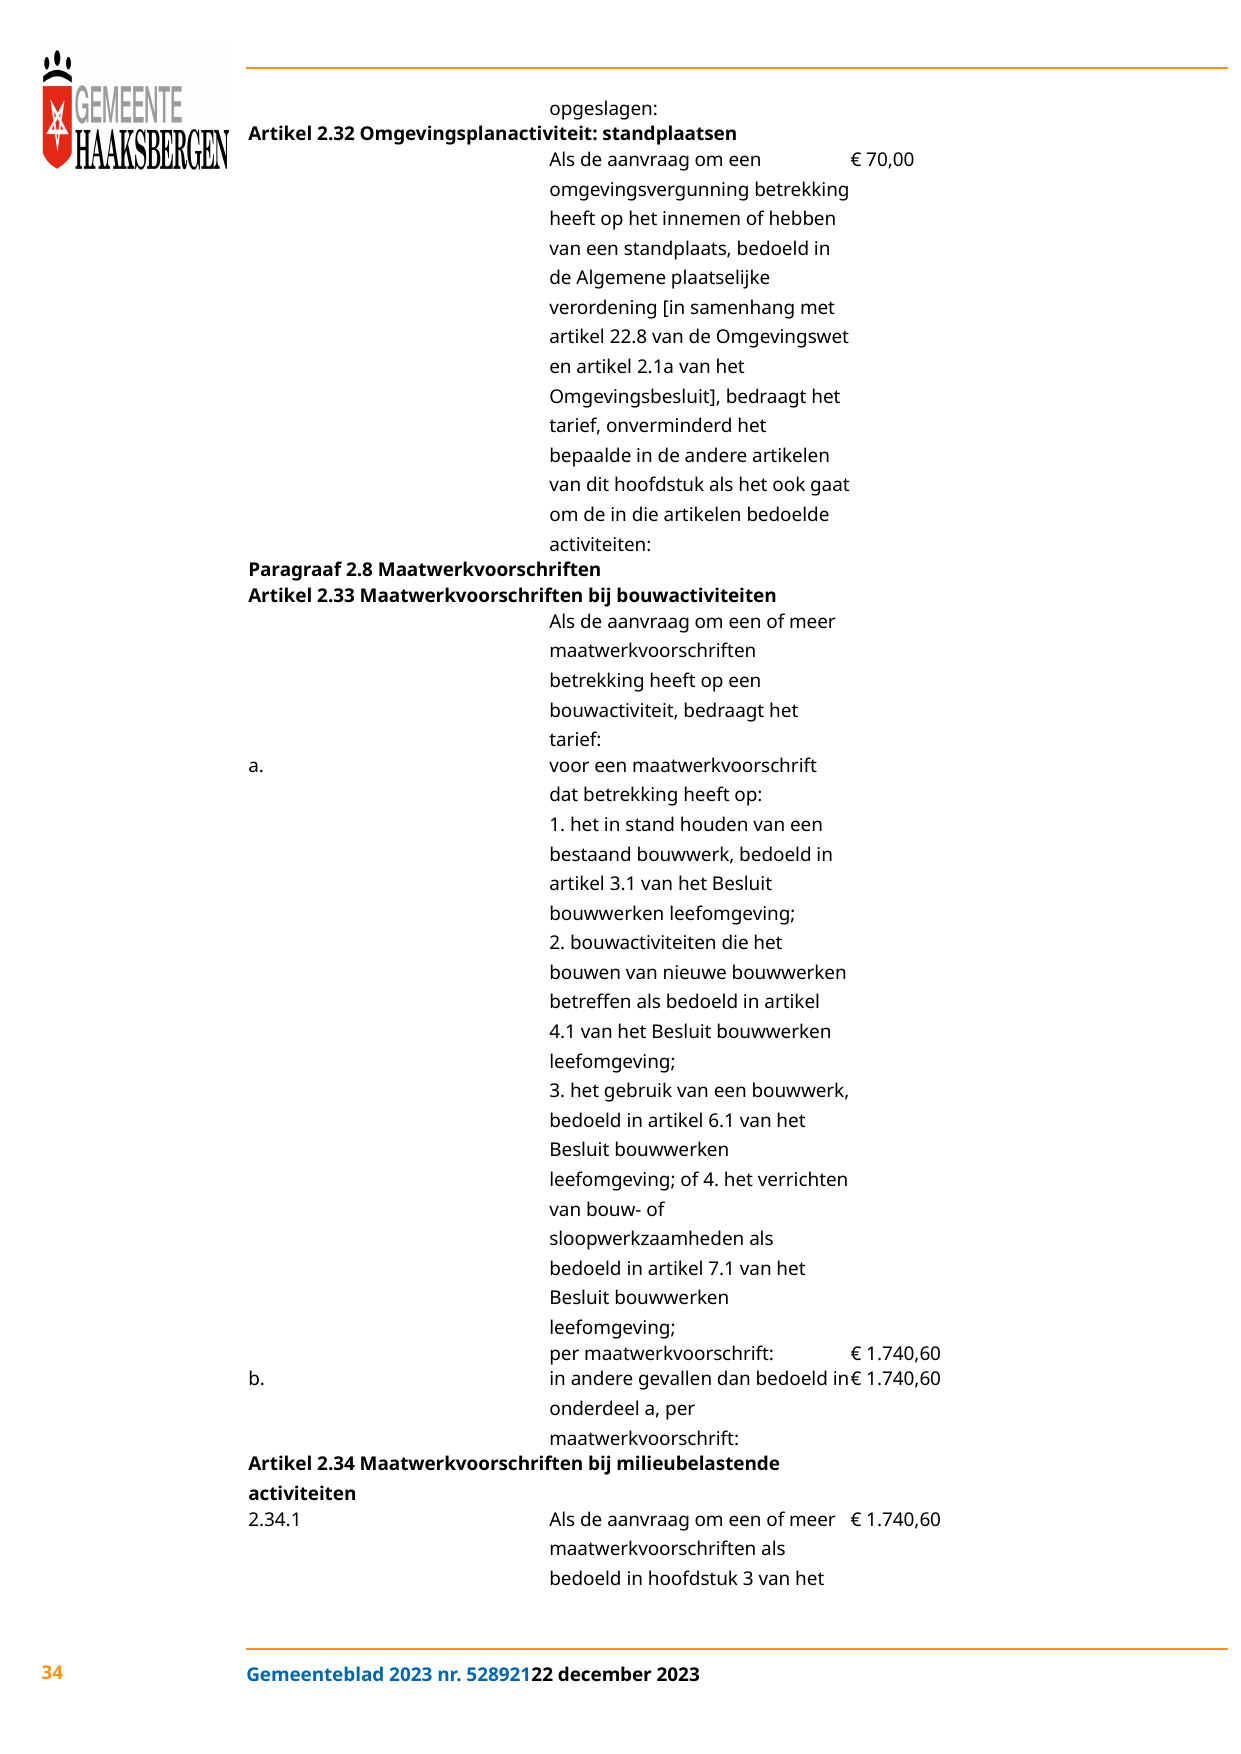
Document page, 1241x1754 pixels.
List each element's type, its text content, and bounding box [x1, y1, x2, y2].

table_cell € 1.740,60 [850, 1366, 1152, 1451]
table_cell Paragraaf 2.8 Maatwerkvoorschriften [248, 557, 850, 582]
table_cell voor een maatwerkvoorschrift dat betrekking heeft op: 1. het in stand houden van een bestaand bouwwerk, bedoeld in artikel 3.1 van het Besluit bouwwerken leefomgeving; 2. bouwactiviteiten die het bouwen van nieuwe bouwwerken betreffen als bedoeld in artikel 4.1 van het Besluit bouwwerken leefomgeving; 3. het gebruik van een bouwwerk, bedoeld in artikel 6.1 van het Besluit bouwwerken leefomgeving; of 4. het verrichten van bouw- of sloopwerkzaamheden als bedoeld in artikel 7.1 van het Besluit bouwwerken leefomgeving; [549, 752, 850, 1340]
table_cell opgeslagen: [549, 95, 850, 121]
picture [41, 47, 231, 172]
table_cell € 1.740,60 [850, 1340, 1152, 1366]
table_cell Artikel 2.32 Omgevingsplanactiviteit: standplaatsen [248, 121, 850, 146]
table_cell [850, 557, 1152, 582]
table_cell b. [248, 1366, 549, 1451]
table_cell € 1.740,60 [850, 1506, 1152, 1591]
table_cell Als de aanvraag om een of meer maatwerkvoorschriften als bedoeld in hoofdstuk 3 van het [549, 1506, 850, 1591]
table_cell per maatwerkvoorschrift: [549, 1340, 850, 1366]
table_cell a. [248, 752, 549, 1366]
table_cell in andere gevallen dan bedoeld in onderdeel a, per maatwerkvoorschrift: [549, 1366, 850, 1451]
table_cell Artikel 2.33 Maatwerkvoorschriften bij bouwactiviteiten [248, 582, 850, 608]
table_cell [850, 608, 1152, 752]
table_cell Als de aanvraag om een omgevingsvergunning betrekking heeft op het innemen of hebben van een standplaats, bedoeld in de Algemene plaatselijke verordening [in samenhang met artikel 22.8 van de Omgevingswet en artikel 2.1a van het Omgevingsbesluit], bedraagt het tarief, onverminderd het bepaalde in de andere artikelen van dit hoofdstuk als het ook gaat om de in die artikelen bedoelde activiteiten: [549, 146, 850, 557]
table_cell [850, 582, 1152, 608]
table_cell [850, 95, 1152, 121]
table_cell [248, 95, 549, 121]
table_cell [248, 146, 549, 557]
table_cell [850, 121, 1152, 146]
table_cell € 70,00 [850, 146, 1152, 557]
table_cell [850, 1451, 1152, 1506]
table_cell Artikel 2.34 Maatwerkvoorschriften bij milieubelastende activiteiten [248, 1451, 850, 1506]
table_cell [850, 752, 1152, 1340]
table_cell [248, 608, 549, 752]
table_cell 2.34.1 [248, 1506, 549, 1591]
table_cell Als de aanvraag om een of meer maatwerkvoorschriften betrekking heeft op een bouwactiviteit, bedraagt het tarief: [549, 608, 850, 752]
